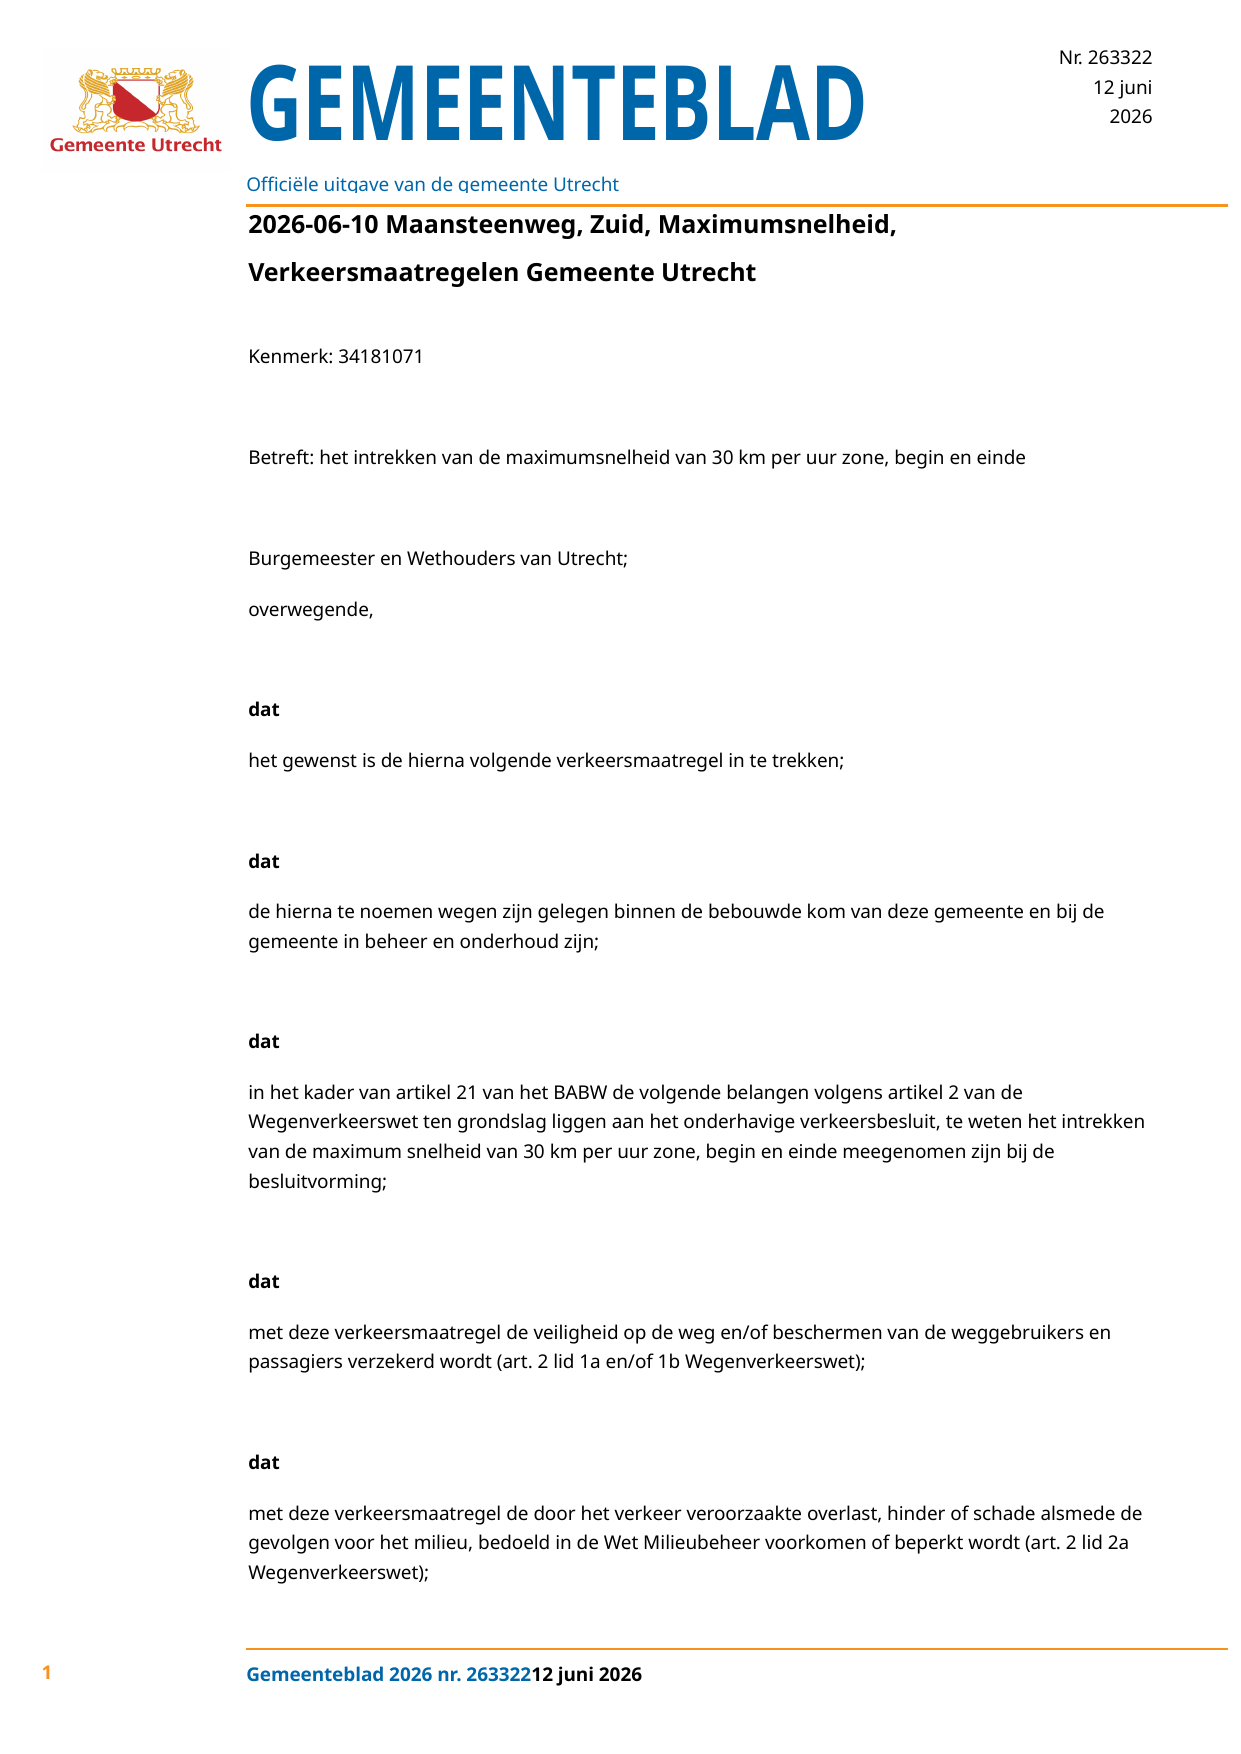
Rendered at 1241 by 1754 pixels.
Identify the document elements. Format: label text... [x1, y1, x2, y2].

text met deze verkeersmaatregel de door het verkeer veroorzaakte overlast, hinder of schade alsmede de gevolgen voor het milieu, bedoeld in de Wet Milieubeheer voorkomen of beperkt wordt (art. 2 lid 2a Wegenverkeerswet); [248, 1500, 1152, 1585]
text dat [248, 1029, 1152, 1054]
text het gewenst is de hierna volgende verkeersmaatregel in te trekken; [248, 747, 1152, 773]
text met deze verkeersmaatregel de veiligheid op de weg en/of beschermen van de weggebruikers en passagiers verzekerd wordt (art. 2 lid 1a en/of 1b Wegenverkeerswet); [248, 1319, 1152, 1374]
text overwegende, [248, 596, 1152, 621]
text Kenmerk: 34181071 [248, 344, 1152, 369]
text dat [248, 1449, 1152, 1475]
text Burgemeester en Wethouders van Utrecht; [248, 545, 1152, 571]
text de hierna te noemen wegen zijn gelegen binnen de bebouwde kom van deze gemeente en bij de gemeente in beheer en onderhoud zijn; [248, 898, 1152, 953]
text in het kader van artikel 21 van het BABW de volgende belangen volgens artikel 2 van de Wegenverkeerswet ten grondslag liggen aan het onderhavige verkeersbesluit, te weten het intrekken van de maximum snelheid van 30 km per uur zone, begin en einde meegenomen zijn bij de besluitvorming; [248, 1079, 1152, 1193]
text dat [248, 1269, 1152, 1294]
text dat [248, 697, 1152, 722]
picture [41, 47, 231, 172]
text 2026-06-10 Maansteenweg, Zuid, Maximumsnelheid, Verkeersmaatregelen Gemeente Utrecht [248, 207, 1152, 288]
text Betreft: het intrekken van de maximumsnelheid van 30 km per uur zone, begin en einde [248, 444, 1152, 470]
text dat [248, 848, 1152, 873]
